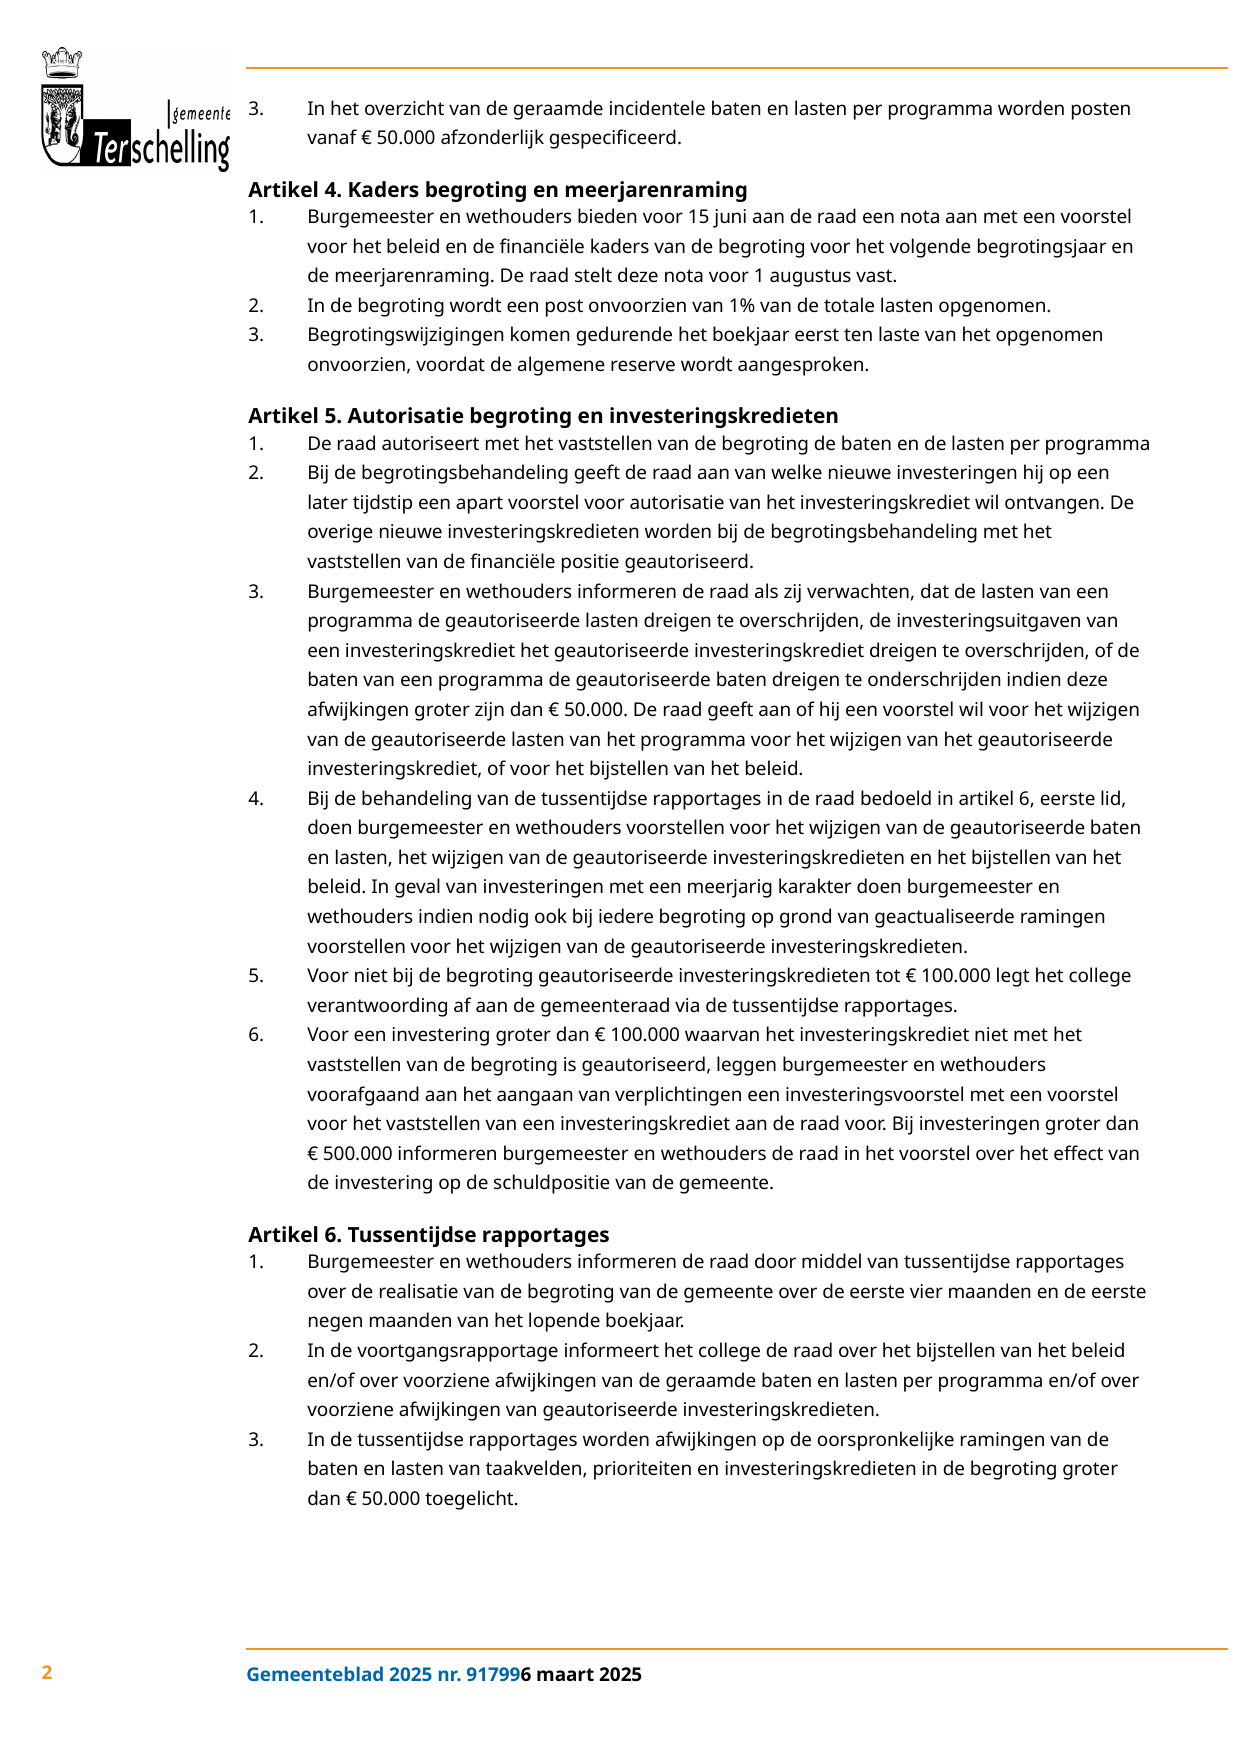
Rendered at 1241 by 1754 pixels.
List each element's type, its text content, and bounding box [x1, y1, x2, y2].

list Voor een investering groter dan € 100.000 waarvan het investeringskrediet niet met het vaststellen van de begroting is geautoriseerd, leggen burgemeester en wethouders voorafgaand aan het aangaan van verplichtingen een investeringsvoorstel met een voorstel voor het vaststellen van een investeringskrediet aan de raad voor. Bij investeringen groter dan € 500.000 informeren burgemeester en wethouders de raad in het voorstel over het effect van de investering op de schuldpositie van de gemeente. [248, 1022, 1152, 1195]
list Burgemeester en wethouders bieden voor 15 juni aan de raad een nota aan met een voorstel voor het beleid en de financiële kaders van de begroting voor het volgende begrotingsjaar en de meerjarenraming. De raad stelt deze nota voor 1 augustus vast. [248, 203, 1152, 288]
list Burgemeester en wethouders informeren de raad als zij verwachten, dat de lasten van een programma de geautoriseerde lasten dreigen te overschrijden, de investeringsuitgaven van een investeringskrediet het geautoriseerde investeringskrediet dreigen te overschrijden, of de baten van een programma de geautoriseerde baten dreigen te onderschrijden indien deze afwijkingen groter zijn dan € 50.000. De raad geeft aan of hij een voorstel wil voor het wijzigen van de geautoriseerde lasten van het programma voor het wijzigen van het geautoriseerde investeringskrediet, of voor het bijstellen van het beleid. [248, 578, 1152, 781]
list Bij de begrotingsbehandeling geeft de raad aan van welke nieuwe investeringen hij op een later tijdstip een apart voorstel voor autorisatie van het investeringskrediet wil ontvangen. De overige nieuwe investeringskredieten worden bij de begrotingsbehandeling met het vaststellen van de financiële positie geautoriseerd. [248, 459, 1152, 574]
text Artikel 4. Kaders begroting en meerjarenraming [248, 175, 1152, 203]
list Begrotingswijzigingen komen gedurende het boekjaar eerst ten laste van het opgenomen onvoorzien, voordat de algemene reserve wordt aangesproken. [248, 322, 1152, 377]
list In het overzicht van de geraamde incidentele baten en lasten per programma worden posten vanaf € 50.000 afzonderlijk gespecificeerd. [248, 95, 1152, 150]
list Voor niet bij de begroting geautoriseerde investeringskredieten tot € 100.000 legt het college verantwoording af aan de gemeenteraad via de tussentijdse rapportages. [248, 962, 1152, 1018]
picture [41, 47, 231, 172]
list Burgemeester en wethouders informeren de raad door middel van tussentijdse rapportages over de realisatie van de begroting van de gemeente over de eerste vier maanden en de eerste negen maanden van het lopende boekjaar. [248, 1248, 1152, 1333]
list In de voortgangsrapportage informeert het college de raad over het bijstellen van het beleid en/of over voorziene afwijkingen van de geraamde baten en lasten per programma en/of over voorziene afwijkingen van geautoriseerde investeringskredieten. [248, 1337, 1152, 1422]
list In de begroting wordt een post onvoorzien van 1% van de totale lasten opgenomen. [248, 292, 1152, 318]
list Bij de behandeling van de tussentijdse rapportages in de raad bedoeld in artikel 6, eerste lid, doen burgemeester en wethouders voorstellen voor het wijzigen van de geautoriseerde baten en lasten, het wijzigen van de geautoriseerde investeringskredieten en het bijstellen van het beleid. In geval van investeringen met een meerjarig karakter doen burgemeester en wethouders indien nodig ook bij iedere begroting op grond van geactualiseerde ramingen voorstellen voor het wijzigen van de geautoriseerde investeringskredieten. [248, 785, 1152, 959]
list De raad autoriseert met het vaststellen van de begroting de baten en de lasten per programma [248, 430, 1152, 456]
list In de tussentijdse rapportages worden afwijkingen op de oorspronkelijke ramingen van de baten en lasten van taakvelden, prioriteiten en investeringskredieten in de begroting groter dan € 50.000 toegelicht. [248, 1426, 1152, 1511]
text Artikel 6. Tussentijdse rapportages [248, 1220, 1152, 1248]
text Artikel 5. Autorisatie begroting en investeringskredieten [248, 402, 1152, 430]
